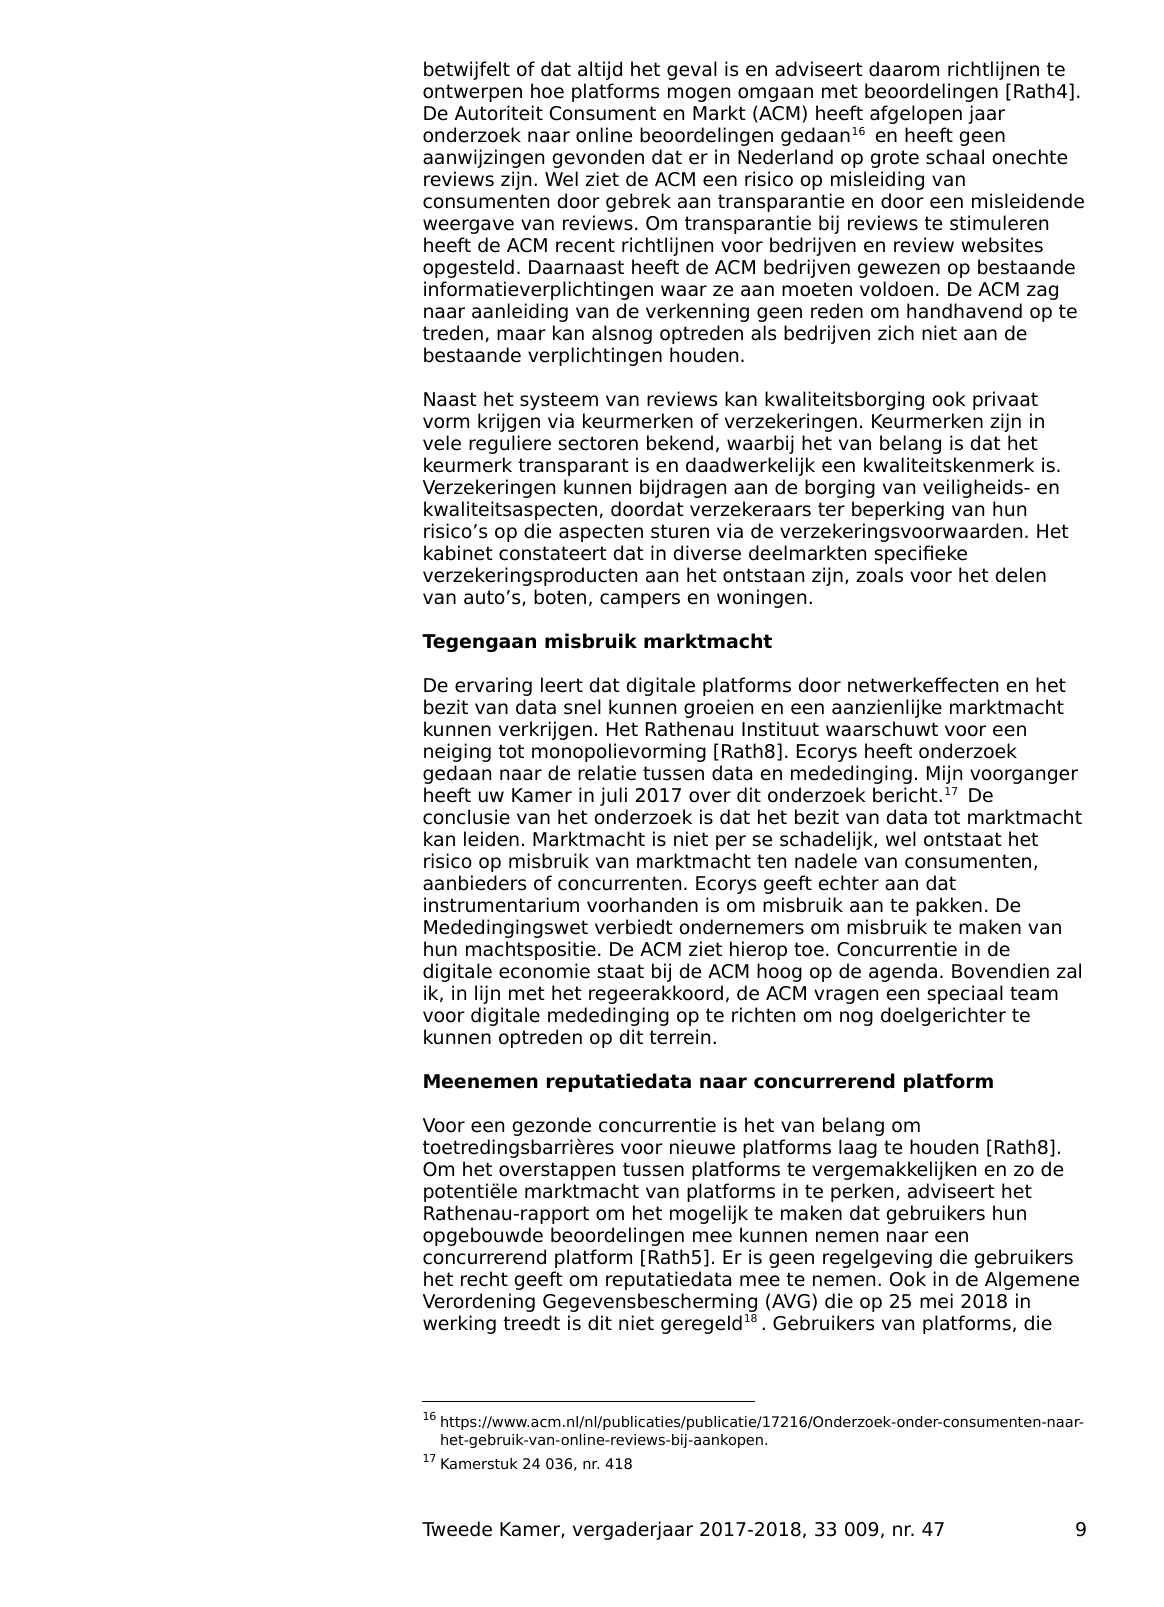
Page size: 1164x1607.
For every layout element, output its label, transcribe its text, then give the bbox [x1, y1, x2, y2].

text Voor een gezonde concurrentie is het van belang om toetredingsbarrières voor nieuwe platforms laag te houden [Rath8]. Om het overstappen tussen platforms te vergemakkelijken en zo de potentiële marktmacht van platforms in te perken, adviseert het Rathenau-rapport om het mogelijk te maken dat gebruikers hun opgebouwde beoordelingen mee kunnen nemen naar een concurrerend platform [Rath5]. Er is geen regelgeving die gebruikers het recht geeft om reputatiedata mee te nemen. Ook in de Algemene Verordening Gegevensbescherming (AVG) die op 25 mei 2018 in werking treedt is dit niet geregeld. Gebruikers van platforms, die [422, 1115, 1087, 1335]
subtitle Meenemen reputatiedata naar concurrerend platform [422, 1071, 1087, 1093]
text betwijfelt of dat altijd het geval is en adviseert daarom richtlijnen te ontwerpen hoe platforms mogen omgaan met beoordelingen [Rath4]. De Autoriteit Consument en Markt (ACM) heeft afgelopen jaar onderzoek naar online beoordelingen gedaan en heeft geen aanwijzingen gevonden dat er in Nederland op grote schaal onechte reviews zijn. Wel ziet de ACM een risico op misleiding van consumenten door gebrek aan transparantie en door een misleidende weergave van reviews. Om transparantie bij reviews te stimuleren heeft de ACM recent richtlijnen voor bedrijven en review websites opgesteld. Daarnaast heeft de ACM bedrijven gewezen op bestaande informatieverplichtingen waar ze aan moeten voldoen. De ACM zag naar aanleiding van de verkenning geen reden om handhavend op te treden, maar kan alsnog optreden als bedrijven zich niet aan de bestaande verplichtingen houden. [422, 59, 1087, 367]
text De ervaring leert dat digitale platforms door netwerkeffecten en het bezit van data snel kunnen groeien en een aanzienlijke marktmacht kunnen verkrijgen. Het Rathenau Instituut waarschuwt voor een neiging tot monopolievorming [Rath8]. Ecorys heeft onderzoek gedaan naar de relatie tussen data en mededinging. Mijn voorganger heeft uw Kamer in juli 2017 over dit onderzoek bericht. De conclusie van het onderzoek is dat het bezit van data tot marktmacht kan leiden. Marktmacht is niet per se schadelijk, wel ontstaat het risico op misbruik van marktmacht ten nadele van consumenten, aanbieders of concurrenten. Ecorys geeft echter aan dat instrumentarium voorhanden is om misbruik aan te pakken. De Mededingingswet verbiedt ondernemers om misbruik te maken van hun machtspositie. De ACM ziet hierop toe. Concurrentie in de digitale economie staat bij de ACM hoog op de agenda. Bovendien zal ik, in lijn met het regeerakkoord, de ACM vragen een speciaal team voor digitale mededinging op te richten om nog doelgerichter te kunnen optreden op dit terrein. [422, 675, 1087, 1049]
text https://www.acm.nl/nl/publicaties/publicatie/17216/Onderzoek-onder-consumenten-naar-het-gebruik-van-online-reviews-bij-aankopen. [422, 1410, 1087, 1449]
text Naast het systeem van reviews kan kwaliteitsborging ook privaat vorm krijgen via keurmerken of verzekeringen. Keurmerken zijn in vele reguliere sectoren bekend, waarbij het van belang is dat het keurmerk transparant is en daadwerkelijk een kwaliteitskenmerk is. Verzekeringen kunnen bijdragen aan de borging van veiligheids- en kwaliteitsaspecten, doordat verzekeraars ter beperking van hun risico’s op die aspecten sturen via de verzekeringsvoorwaarden. Het kabinet constateert dat in diverse deelmarkten specifieke verzekeringsproducten aan het ontstaan zijn, zoals voor het delen van auto’s, boten, campers en woningen. [422, 389, 1087, 609]
subtitle Tegengaan misbruik marktmacht [422, 631, 1087, 653]
text Kamerstuk 24 036, nr. 418 [422, 1452, 1087, 1474]
